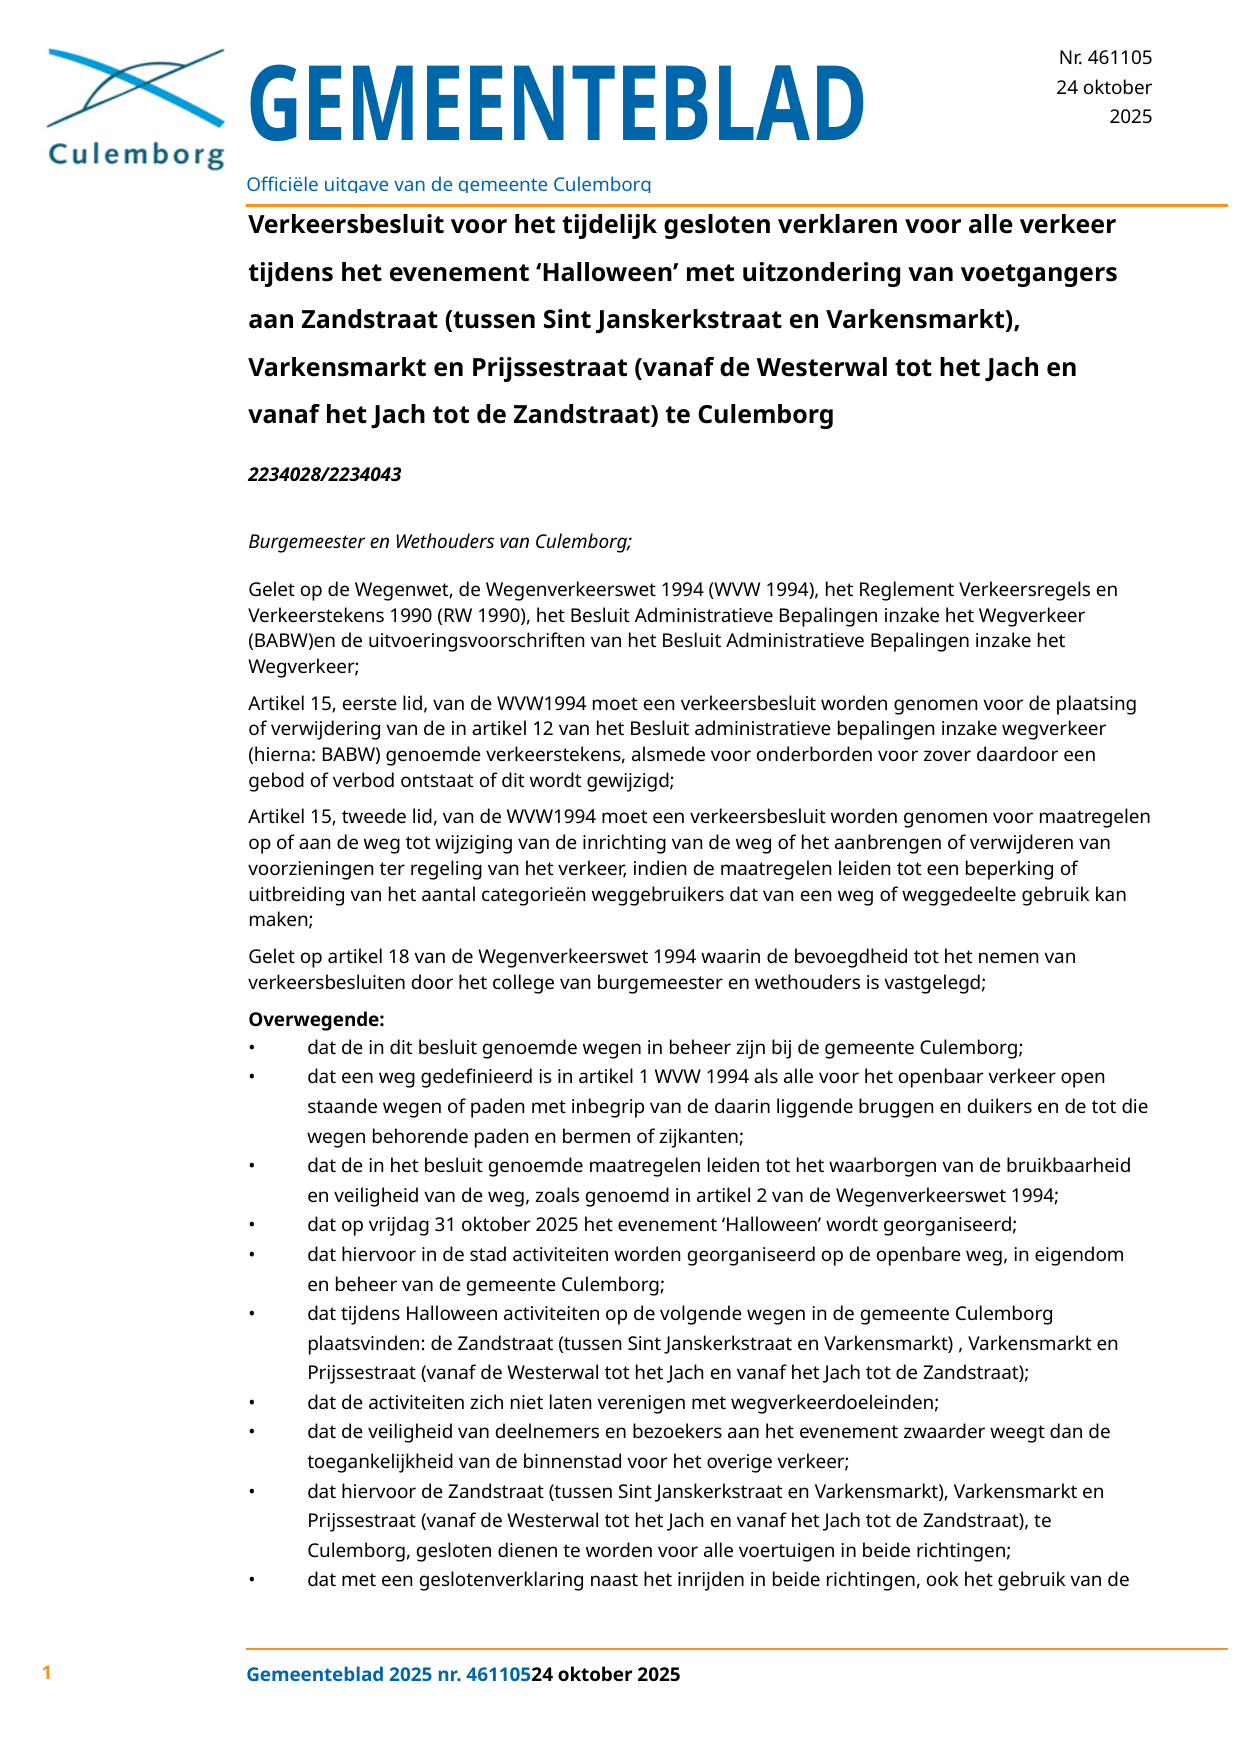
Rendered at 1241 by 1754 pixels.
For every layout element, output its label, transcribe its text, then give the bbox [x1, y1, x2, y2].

text 2234028/2234043 [248, 461, 1152, 486]
text Verkeersbesluit voor het tijdelijk gesloten verklaren voor alle verkeer tijdens het evenement ‘Halloween’ met uitzondering van voetgangers aan Zandstraat (tussen Sint Janskerkstraat en Varkensmarkt), Varkensmarkt en Prijssestraat (vanaf de Westerwal tot het Jach en vanaf het Jach tot de Zandstraat) te Culemborg [248, 207, 1152, 431]
list dat op vrijdag 31 oktober 2025 het evenement ‘Halloween’ wordt georganiseerd; [248, 1212, 1152, 1237]
picture [41, 47, 231, 172]
text Gelet op artikel 18 van de Wegenverkeerswet 1994 waarin de bevoegdheid tot het nemen van verkeersbesluiten door het college van burgemeester en wethouders is vastgelegd; [248, 943, 1152, 995]
list dat hiervoor in de stad activiteiten worden georganiseerd op de openbare weg, in eigendom en beheer van de gemeente Culemborg; [248, 1241, 1152, 1296]
list dat een weg gedefinieerd is in artikel 1 WVW 1994 als alle voor het openbaar verkeer open staande wegen of paden met inbegrip van de daarin liggende bruggen en duikers en de tot die wegen behorende paden en bermen of zijkanten; [248, 1064, 1152, 1148]
text Artikel 15, tweede lid, van de WVW1994 moet een verkeersbesluit worden genomen voor maatregelen op of aan de weg tot wijziging van de inrichting van de weg of het aanbrengen of verwijderen van voorzieningen ter regeling van het verkeer, indien de maatregelen leiden tot een beperking of uitbreiding van het aantal categorieën weggebruikers dat van een weg of weggedeelte gebruik kan maken; [248, 804, 1152, 932]
list dat tijdens Halloween activiteiten op de volgende wegen in de gemeente Culemborg plaatsvinden: de Zandstraat (tussen Sint Janskerkstraat en Varkensmarkt) , Varkensmarkt en Prijssestraat (vanaf de Westerwal tot het Jach en vanaf het Jach tot de Zandstraat); [248, 1300, 1152, 1385]
text Gelet op de Wegenwet, de Wegenverkeerswet 1994 (WVW 1994), het Reglement Verkeersregels en Verkeerstekens 1990 (RW 1990), het Besluit Administratieve Bepalingen inzake het Wegverkeer (BABW)en de uitvoeringsvoorschriften van het Besluit Administratieve Bepalingen inzake het Wegverkeer; [248, 576, 1152, 679]
text Overwegende: [248, 1006, 1152, 1031]
list dat de veiligheid van deelnemers en bezoekers aan het evenement zwaarder weegt dan de toegankelijkheid van de binnenstad voor het overige verkeer; [248, 1419, 1152, 1474]
text Burgemeester en Wethouders van Culemborg; [248, 528, 1152, 554]
list dat met een geslotenverklaring naast het inrijden in beide richtingen, ook het gebruik van de [248, 1567, 1152, 1592]
list dat de activiteiten zich niet laten verenigen met wegverkeerdoeleinden; [248, 1389, 1152, 1415]
list dat de in het besluit genoemde maatregelen leiden tot het waarborgen van de bruikbaarheid en veiligheid van de weg, zoals genoemd in artikel 2 van de Wegenverkeerswet 1994; [248, 1152, 1152, 1208]
list dat hiervoor de Zandstraat (tussen Sint Janskerkstraat en Varkensmarkt), Varkensmarkt en Prijssestraat (vanaf de Westerwal tot het Jach en vanaf het Jach tot de Zandstraat), te Culemborg, gesloten dienen te worden voor alle voertuigen in beide richtingen; [248, 1478, 1152, 1563]
text Artikel 15, eerste lid, van de WVW1994 moet een verkeersbesluit worden genomen voor de plaatsing of verwijdering van de in artikel 12 van het Besluit administratieve bepalingen inzake wegverkeer (hierna: BABW) genoemde verkeerstekens, alsmede voor onderborden voor zover daardoor een gebod of verbod ontstaat of dit wordt gewijzigd; [248, 690, 1152, 793]
list dat de in dit besluit genoemde wegen in beheer zijn bij de gemeente Culemborg; [248, 1034, 1152, 1060]
